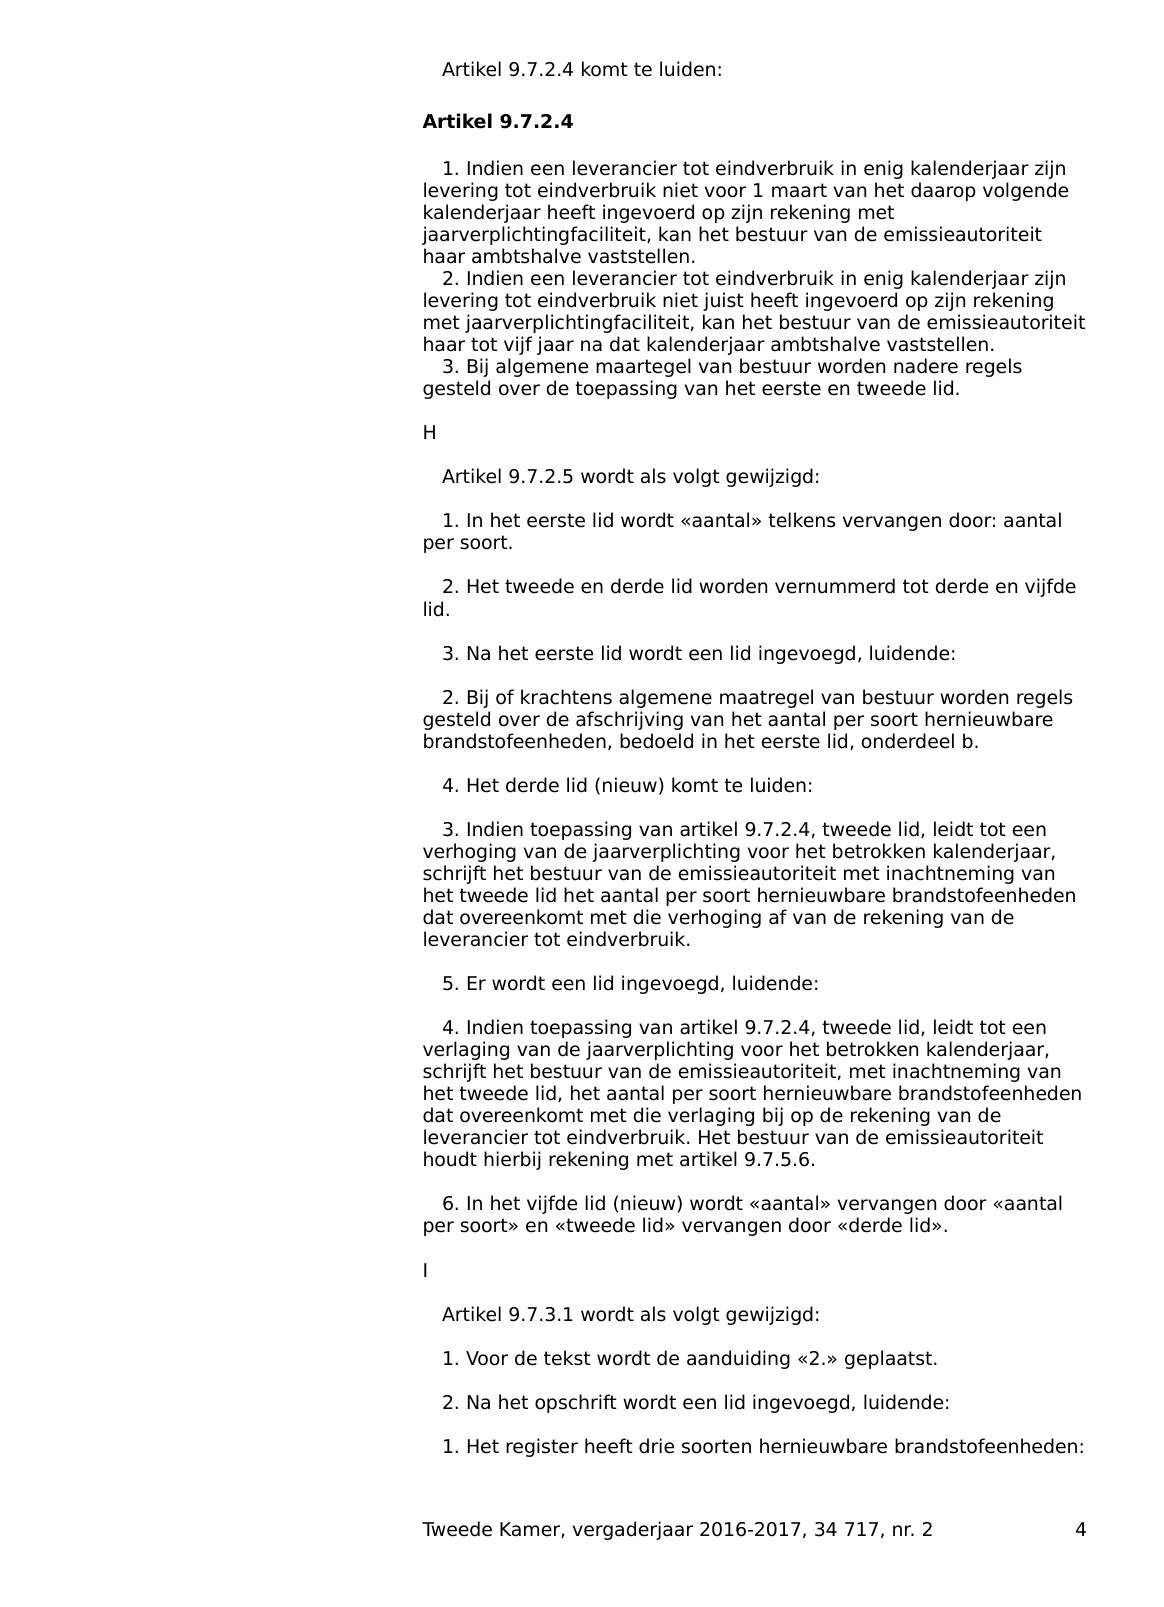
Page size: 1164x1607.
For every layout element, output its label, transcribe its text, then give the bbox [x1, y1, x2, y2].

text 2. Het tweede en derde lid worden vernummerd tot derde en vijfde lid. [422, 576, 1087, 620]
text 2. Indien een leverancier tot eindverbruik in enig kalenderjaar zijn levering tot eindverbruik niet juist heeft ingevoerd op zijn rekening met jaarverplichtingfaciliteit, kan het bestuur van de emissieautoriteit haar tot vijf jaar na dat kalenderjaar ambtshalve vaststellen. [422, 268, 1087, 356]
text 2. Bij of krachtens algemene maatregel van bestuur worden regels gesteld over de afschrijving van het aantal per soort hernieuwbare brandstofeenheden, bedoeld in het eerste lid, onderdeel b. [422, 687, 1087, 753]
text 5. Er wordt een lid ingevoegd, luidende: [422, 973, 1087, 995]
text H [422, 422, 1087, 444]
text Artikel 9.7.2.5 wordt als volgt gewijzigd: [422, 466, 1087, 488]
text 3. Na het eerste lid wordt een lid ingevoegd, luidende: [422, 643, 1087, 664]
text 2. Na het opschrift wordt een lid ingevoegd, luidende: [422, 1392, 1087, 1414]
text 1. Indien een leverancier tot eindverbruik in enig kalenderjaar zijn levering tot eindverbruik niet voor 1 maart van het daarop volgende kalenderjaar heeft ingevoerd op zijn rekening met jaarverplichtingfaciliteit, kan het bestuur van de emissieautoriteit haar ambtshalve vaststellen. [422, 158, 1087, 268]
text 1. Het register heeft drie soorten hernieuwbare brandstofeenheden: [422, 1436, 1087, 1458]
text 6. In het vijfde lid (nieuw) wordt «aantal» vervangen door «aantal per soort» en «tweede lid» vervangen door «derde lid». [422, 1193, 1087, 1237]
text 1. Voor de tekst wordt de aanduiding «2.» geplaatst. [422, 1348, 1087, 1370]
text 4. Indien toepassing van artikel 9.7.2.4, tweede lid, leidt tot een verlaging van de jaarverplichting voor het betrokken kalenderjaar, schrijft het bestuur van de emissieautoriteit, met inachtneming van het tweede lid, het aantal per soort hernieuwbare brandstofeenheden dat overeenkomt met die verlaging bij op de rekening van de leverancier tot eindverbruik. Het bestuur van de emissieautoriteit houdt hierbij rekening met artikel 9.7.5.6. [422, 1017, 1087, 1171]
subtitle Artikel 9.7.2.4 [422, 111, 1087, 133]
text Artikel 9.7.3.1 wordt als volgt gewijzigd: [422, 1304, 1087, 1326]
text 3. Indien toepassing van artikel 9.7.2.4, tweede lid, leidt tot een verhoging van de jaarverplichting voor het betrokken kalenderjaar, schrijft het bestuur van de emissieautoriteit met inachtneming van het tweede lid het aantal per soort hernieuwbare brandstofeenheden dat overeenkomt met die verhoging af van de rekening van de leverancier tot eindverbruik. [422, 819, 1087, 951]
text I [422, 1259, 1087, 1281]
text 4. Het derde lid (nieuw) komt te luiden: [422, 775, 1087, 797]
text 1. In het eerste lid wordt «aantal» telkens vervangen door: aantal per soort. [422, 510, 1087, 554]
text Artikel 9.7.2.4 komt te luiden: [422, 59, 1087, 81]
text 3. Bij algemene maartegel van bestuur worden nadere regels gesteld over de toepassing van het eerste en tweede lid. [422, 356, 1087, 400]
